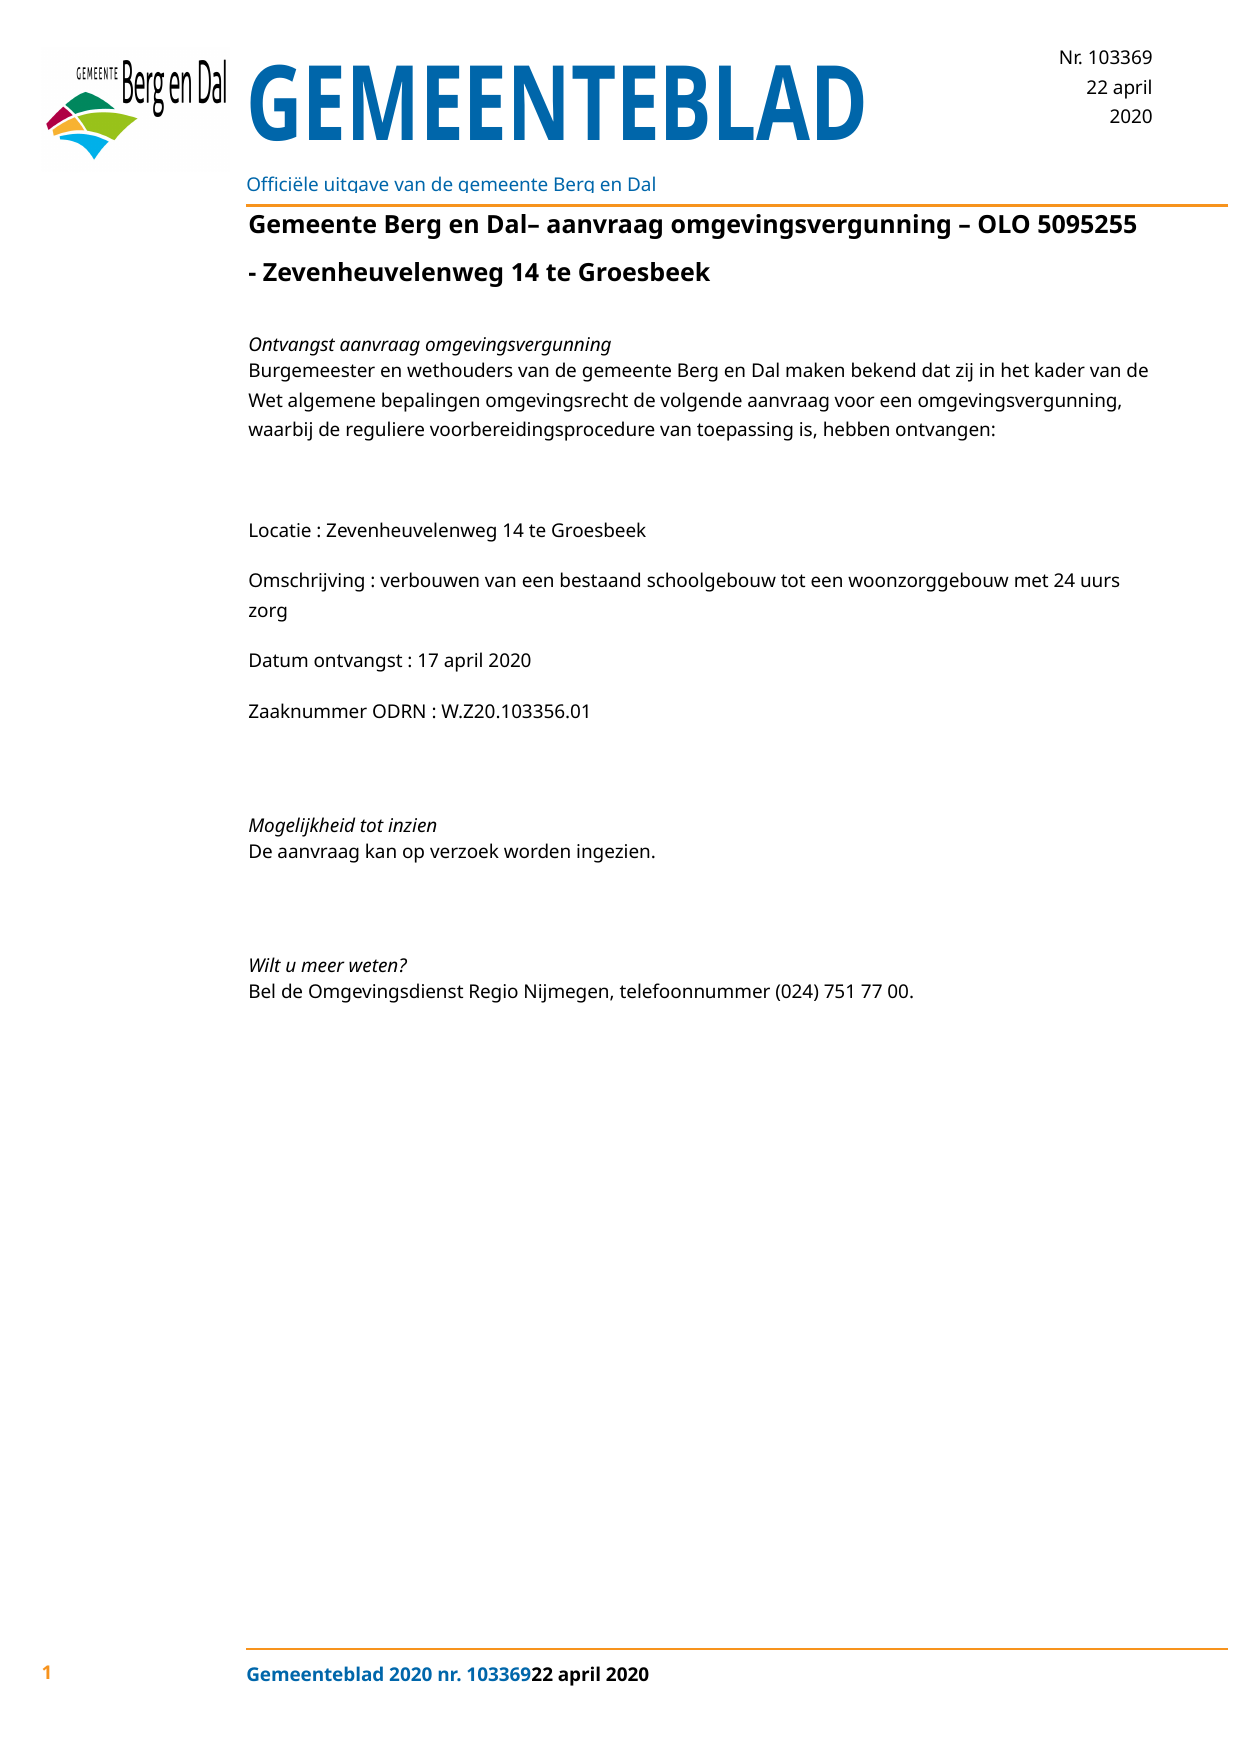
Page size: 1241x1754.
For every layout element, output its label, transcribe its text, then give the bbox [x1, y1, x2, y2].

text Gemeente Berg en Dal– aanvraag omgevingsvergunning – OLO 5095255 - Zevenheuvelenweg 14 te Groesbeek [248, 207, 1152, 288]
text Burgemeester en wethouders van de gemeente Berg en Dal maken bekend dat zij in het kader van de Wet algemene bepalingen omgevingsrecht de volgende aanvraag voor een omgevingsvergunning, waarbij de reguliere voorbereidingsprocedure van toepassing is, hebben ontvangen: [248, 357, 1152, 442]
text Omschrijving : verbouwen van een bestaand schoolgebouw tot een woonzorggebouw met 24 uurs zorg [248, 568, 1152, 623]
text Ontvangst aanvraag omgevingsvergunning [248, 331, 1152, 357]
text Datum ontvangst : 17 april 2020 [248, 648, 1152, 673]
text Zaaknummer ODRN : W.Z20.103356.01 [248, 698, 1152, 724]
text Wilt u meer weten? [248, 952, 1152, 978]
text Locatie : Zevenheuvelenweg 14 te Groesbeek [248, 517, 1152, 543]
text Bel de Omgevingsdienst Regio Nijmegen, telefoonnummer (024) 751 77 00. [248, 978, 1152, 1004]
picture [41, 47, 231, 172]
text De aanvraag kan op verzoek worden ingezien. [248, 838, 1152, 864]
text Mogelijkheid tot inzien [248, 812, 1152, 838]
